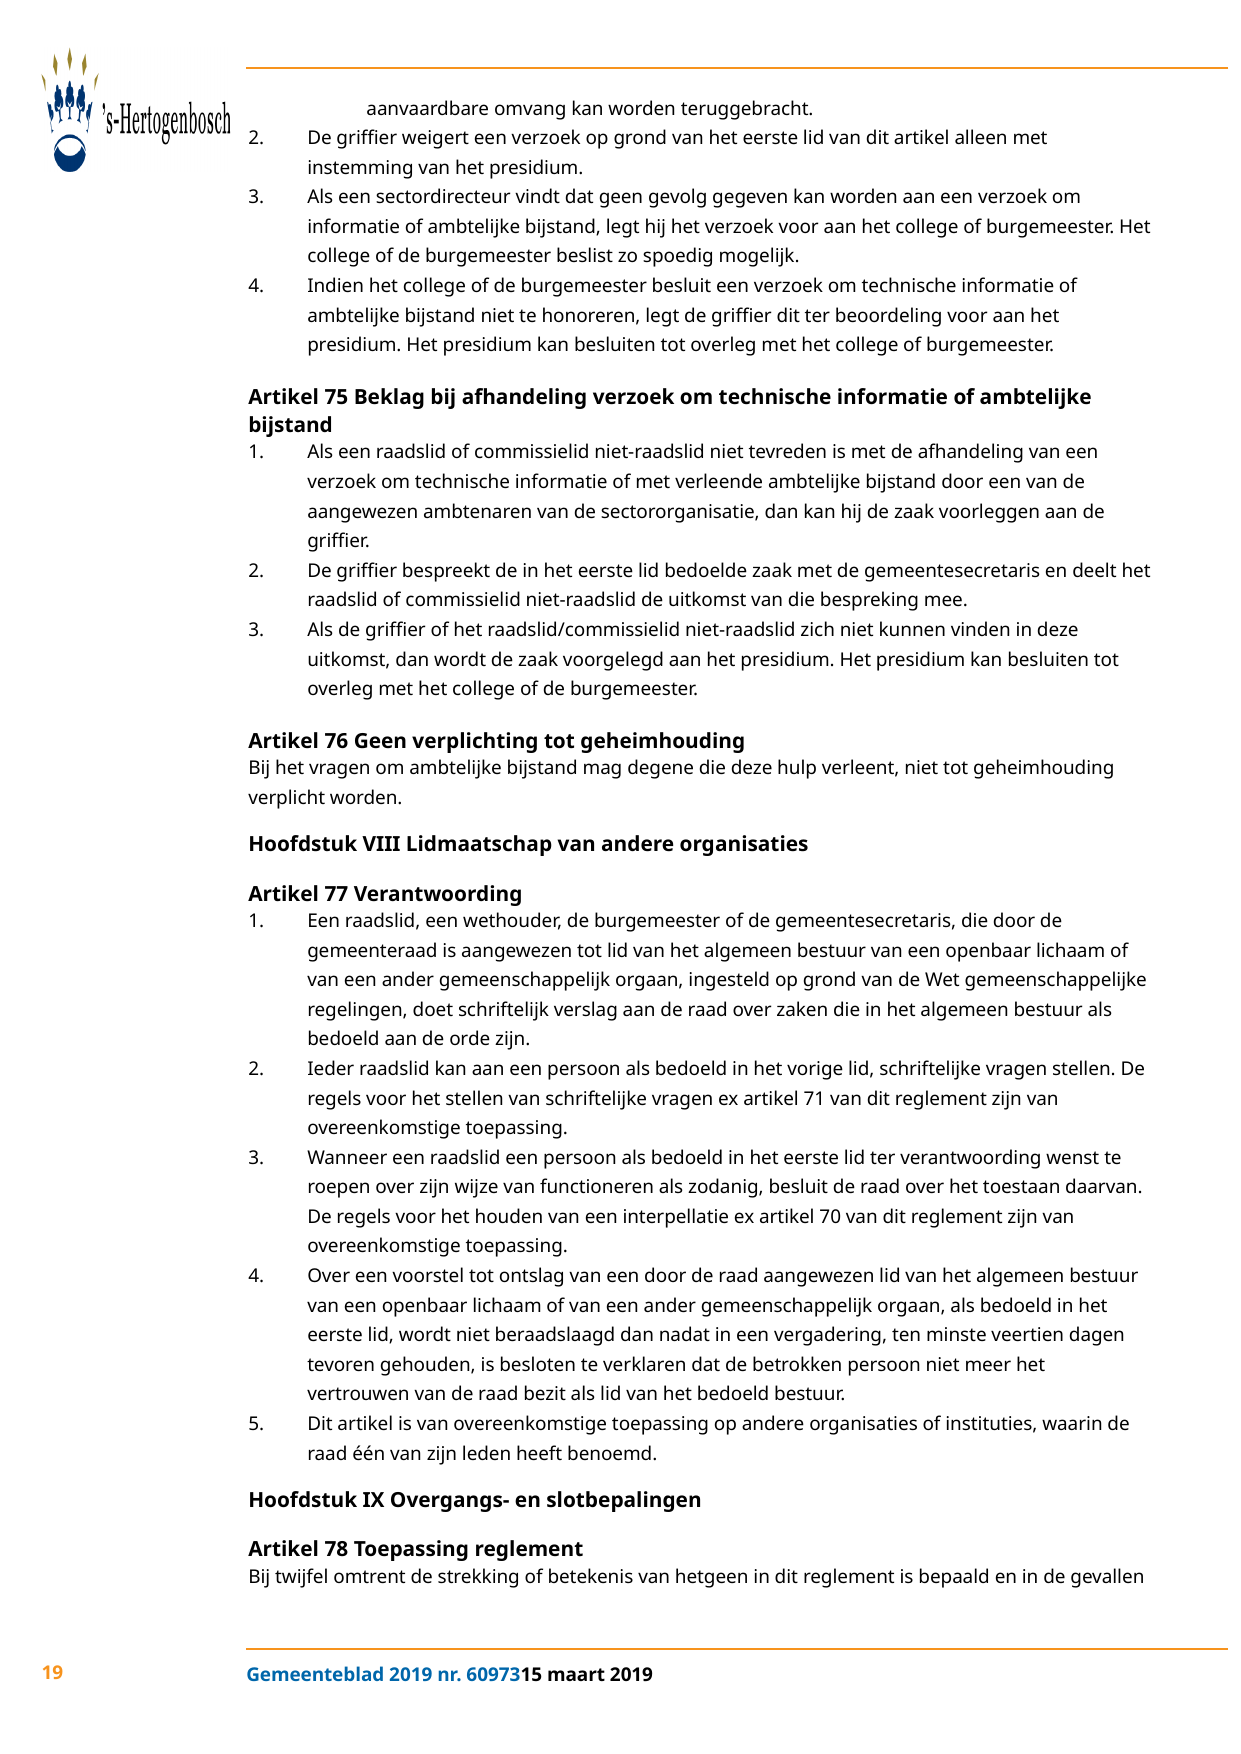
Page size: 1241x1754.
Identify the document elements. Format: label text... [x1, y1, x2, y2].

list Dit artikel is van overeenkomstige toepassing op andere organisaties of instituties, waarin de raad één van zijn leden heeft benoemd. [248, 1410, 1152, 1465]
list Indien het college of de burgemeester besluit een verzoek om technische informatie of ambtelijke bijstand niet te honoreren, legt de griffier dit ter beoordeling voor aan het presidium. Het presidium kan besluiten tot overleg met het college of burgemeester. [248, 272, 1152, 357]
picture [41, 47, 231, 172]
list Ieder raadslid kan aan een persoon als bedoeld in het vorige lid, schriftelijke vragen stellen. De regels voor het stellen van schriftelijke vragen ex artikel 71 van dit reglement zijn van overeenkomstige toepassing. [248, 1055, 1152, 1140]
list Een raadslid, een wethouder, de burgemeester of de gemeentesecretaris, die door de gemeenteraad is aangewezen tot lid van het algemeen bestuur van een openbaar lichaam of van een ander gemeenschappelijk orgaan, ingesteld op grond van de Wet gemeenschappelijke regelingen, doet schriftelijk verslag aan de raad over zaken die in het algemeen bestuur als bedoeld aan de orde zijn. [248, 907, 1152, 1051]
list Als de griffier of het raadslid/commissielid niet-raadslid zich niet kunnen vinden in deze uitkomst, dan wordt de zaak voorgelegd aan het presidium. Het presidium kan besluiten tot overleg met het college of de burgemeester. [248, 616, 1152, 701]
text Bij twijfel omtrent de strekking of betekenis van hetgeen in dit reglement is bepaald en in de gevallen [248, 1563, 1152, 1589]
list Als een raadslid of commissielid niet-raadslid niet tevreden is met de afhandeling van een verzoek om technische informatie of met verleende ambtelijke bijstand door een van de aangewezen ambtenaren van de sectororganisatie, dan kan hij de zaak voorleggen aan de griffier. [248, 439, 1152, 553]
list De griffier bespreekt de in het eerste lid bedoelde zaak met de gemeentesecretaris en deelt het raadslid of commissielid niet-raadslid de uitkomst van die bespreking mee. [248, 557, 1152, 612]
list Als een sectordirecteur vindt dat geen gevolg gegeven kan worden aan een verzoek om informatie of ambtelijke bijstand, legt hij het verzoek voor aan het college of burgemeester. Het college of de burgemeester beslist zo spoedig mogelijk. [248, 183, 1152, 268]
list De griffier weigert een verzoek op grond van het eerste lid van dit artikel alleen met instemming van het presidium. [248, 124, 1152, 180]
text Artikel 75 Beklag bij afhandeling verzoek om technische informatie of ambtelijke bijstand [248, 382, 1152, 439]
text Hoofdstuk IX Overgangs- en slotbepalingen [248, 1485, 1152, 1514]
list Wanneer een raadslid een persoon als bedoeld in het eerste lid ter verantwoording wenst te roepen over zijn wijze van functioneren als zodanig, besluit de raad over het toestaan daarvan. De regels voor het houden van een interpellatie ex artikel 70 van dit reglement zijn van overeenkomstige toepassing. [248, 1144, 1152, 1258]
text Bij het vragen om ambtelijke bijstand mag degene die deze hulp verleent, niet tot geheimhouding verplicht worden. [248, 754, 1152, 809]
text Artikel 76 Geen verplichting tot geheimhouding [248, 726, 1152, 754]
text Artikel 78 Toepassing reglement [248, 1534, 1152, 1563]
text Hoofdstuk VIII Lidmaatschap van andere organisaties [248, 829, 1152, 858]
list Over een voorstel tot ontslag van een door de raad aangewezen lid van het algemeen bestuur van een openbaar lichaam of van een ander gemeenschappelijk orgaan, als bedoeld in het eerste lid, wordt niet beraadslaagd dan nadat in een vergadering, ten minste veertien dagen tevoren gehouden, is besloten te verklaren dat de betrokken persoon niet meer het vertrouwen van de raad bezit als lid van het bedoeld bestuur. [248, 1262, 1152, 1406]
list aanvaardbare omvang kan worden teruggebracht. [307, 95, 1152, 121]
text Artikel 77 Verantwoording [248, 879, 1152, 907]
